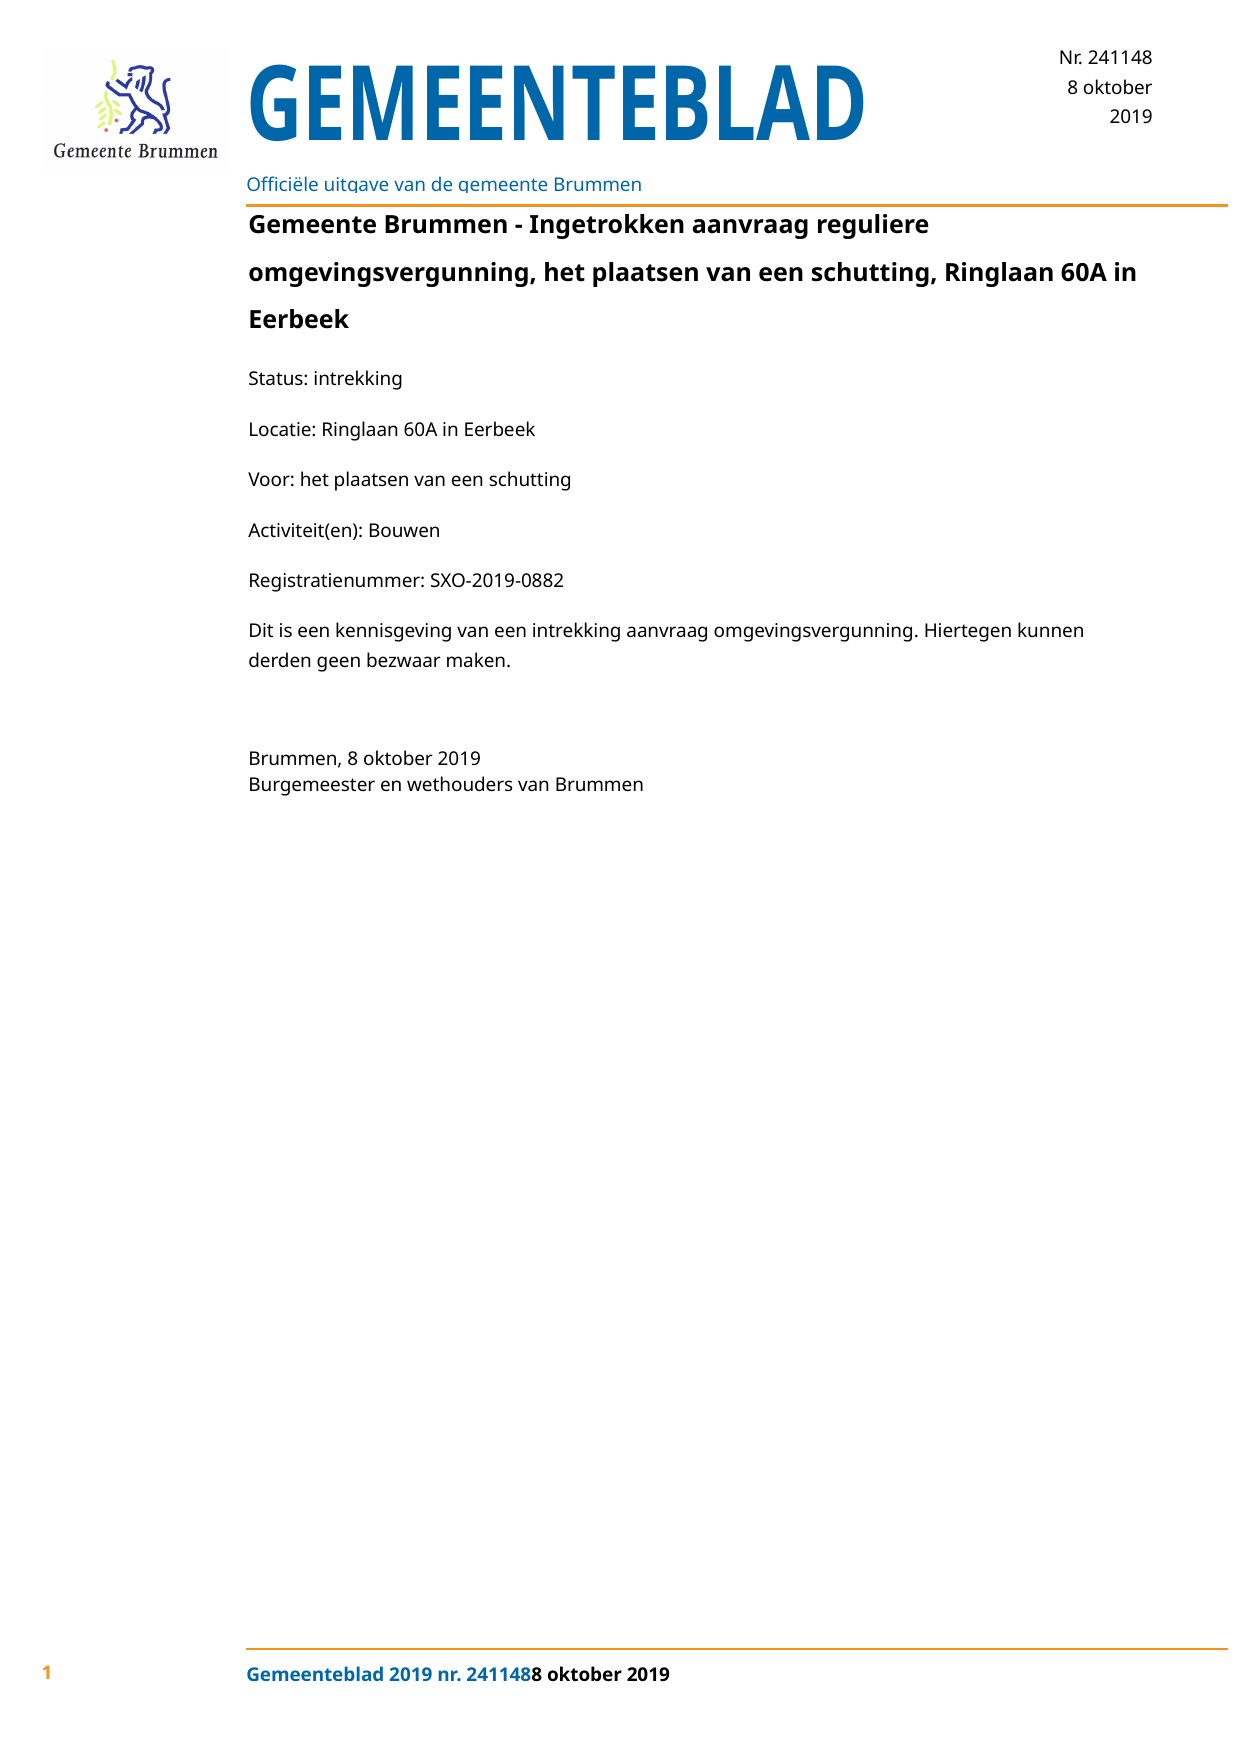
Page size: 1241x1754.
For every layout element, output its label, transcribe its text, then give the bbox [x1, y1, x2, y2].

text Dit is een kennisgeving van een intrekking aanvraag omgevingsvergunning. Hiertegen kunnen derden geen bezwaar maken. [248, 618, 1152, 673]
text Brummen, 8 oktober 2019 [248, 745, 1152, 771]
text Locatie: Ringlaan 60A in Eerbeek [248, 416, 1152, 442]
text Status: intrekking [248, 366, 1152, 391]
text Registratienummer: SXO-2019-0882 [248, 567, 1152, 593]
picture [41, 47, 231, 172]
text Voor: het plaatsen van een schutting [248, 466, 1152, 492]
text Activiteit(en): Bouwen [248, 517, 1152, 542]
text Gemeente Brummen - Ingetrokken aanvraag reguliere omgevingsvergunning, het plaatsen van een schutting, Ringlaan 60A in Eerbeek [248, 207, 1152, 336]
text Burgemeester en wethouders van Brummen [248, 771, 1152, 797]
